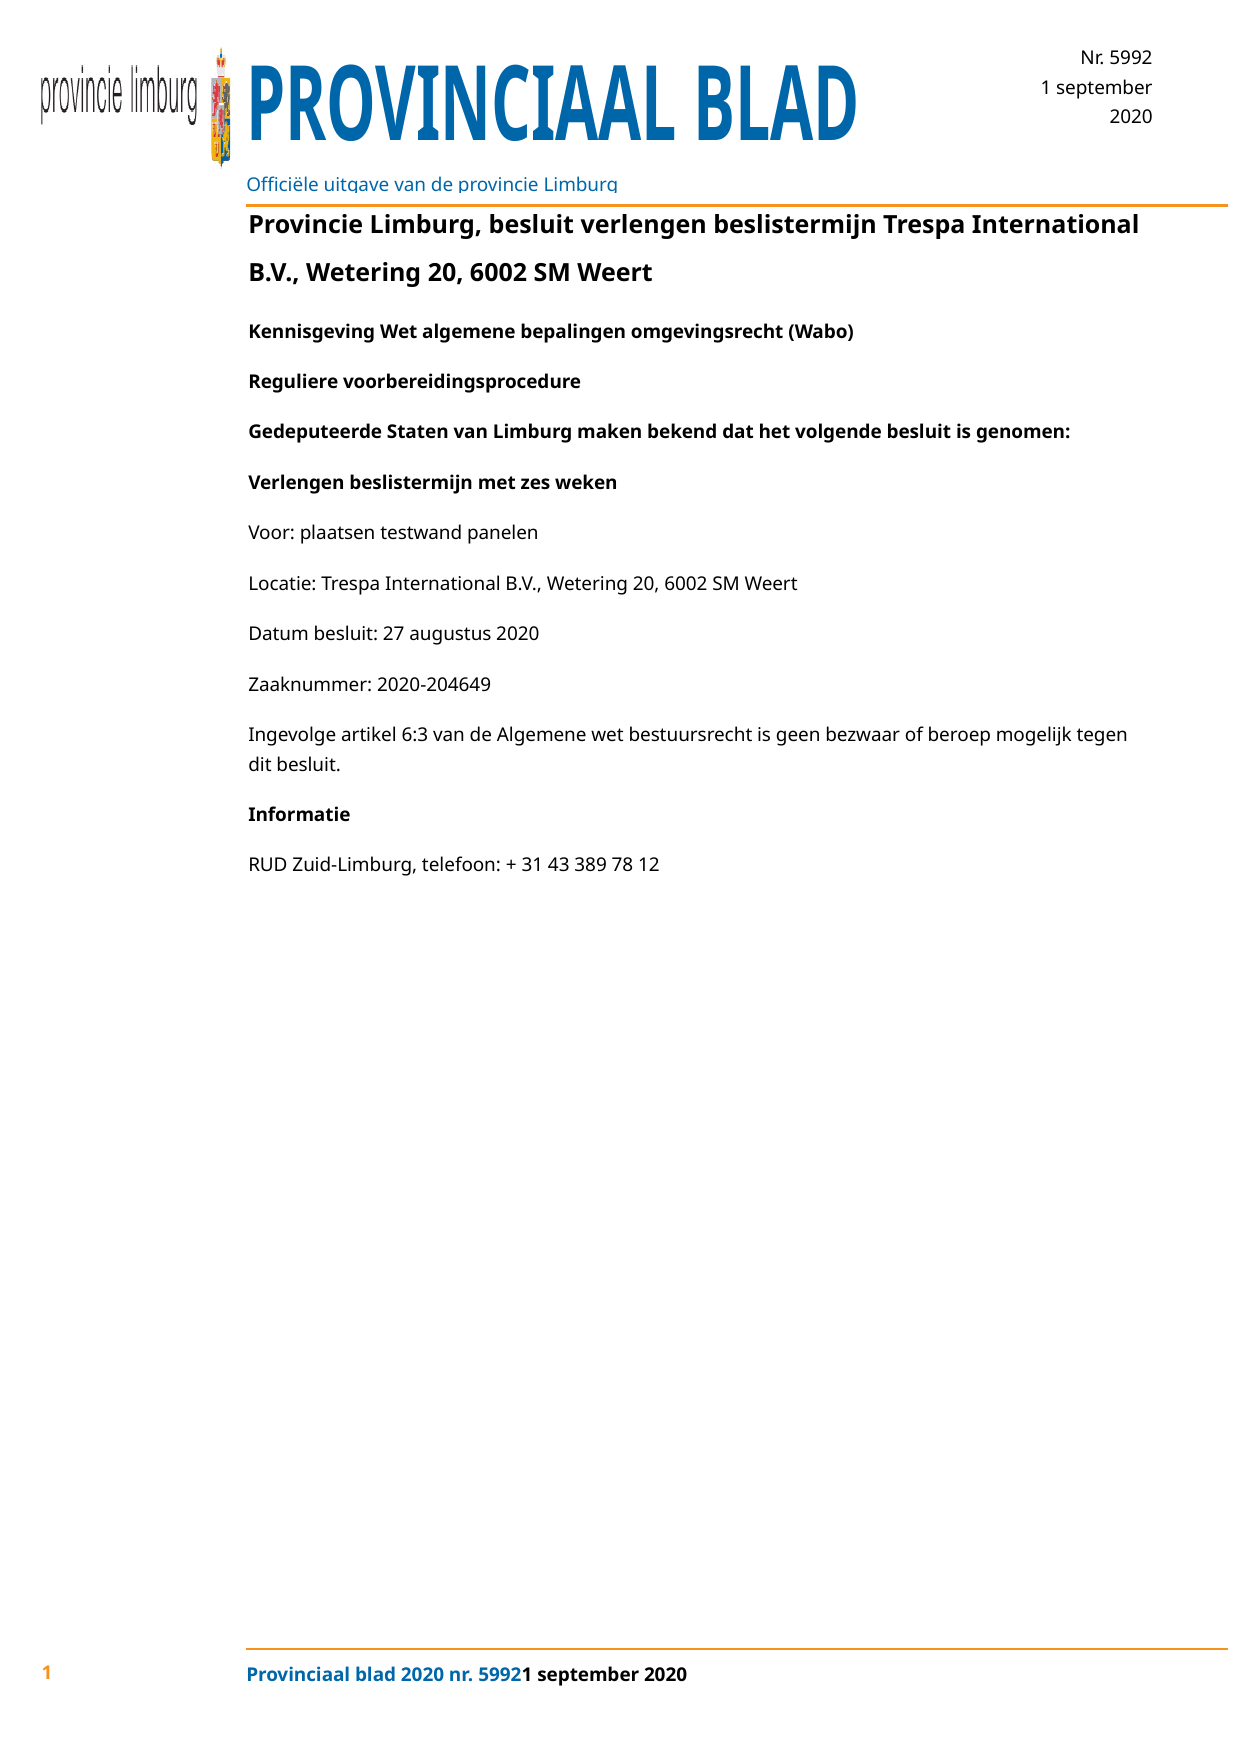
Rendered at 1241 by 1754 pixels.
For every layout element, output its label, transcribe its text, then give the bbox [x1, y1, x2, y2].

text Kennisgeving Wet algemene bepalingen omgevingsrecht (Wabo) [248, 318, 1152, 344]
text RUD Zuid-Limburg, telefoon: + 31 43 389 78 12 [248, 852, 1152, 877]
text Gedeputeerde Staten van Limburg maken bekend dat het volgende besluit is genomen: [248, 419, 1152, 444]
text Informatie [248, 801, 1152, 827]
text Zaaknummer: 2020-204649 [248, 671, 1152, 697]
text Reguliere voorbereidingsprocedure [248, 368, 1152, 394]
text Datum besluit: 27 augustus 2020 [248, 620, 1152, 646]
text Voor: plaatsen testwand panelen [248, 519, 1152, 545]
picture [41, 47, 231, 172]
text Verlengen beslistermijn met zes weken [248, 469, 1152, 495]
text Ingevolge artikel 6:3 van de Algemene wet bestuursrecht is geen bezwaar of beroep mogelijk tegen dit besluit. [248, 721, 1152, 777]
text Provincie Limburg, besluit verlengen beslistermijn Trespa International B.V., Wetering 20, 6002 SM Weert [248, 207, 1152, 288]
text Locatie: Trespa International B.V., Wetering 20, 6002 SM Weert [248, 570, 1152, 596]
